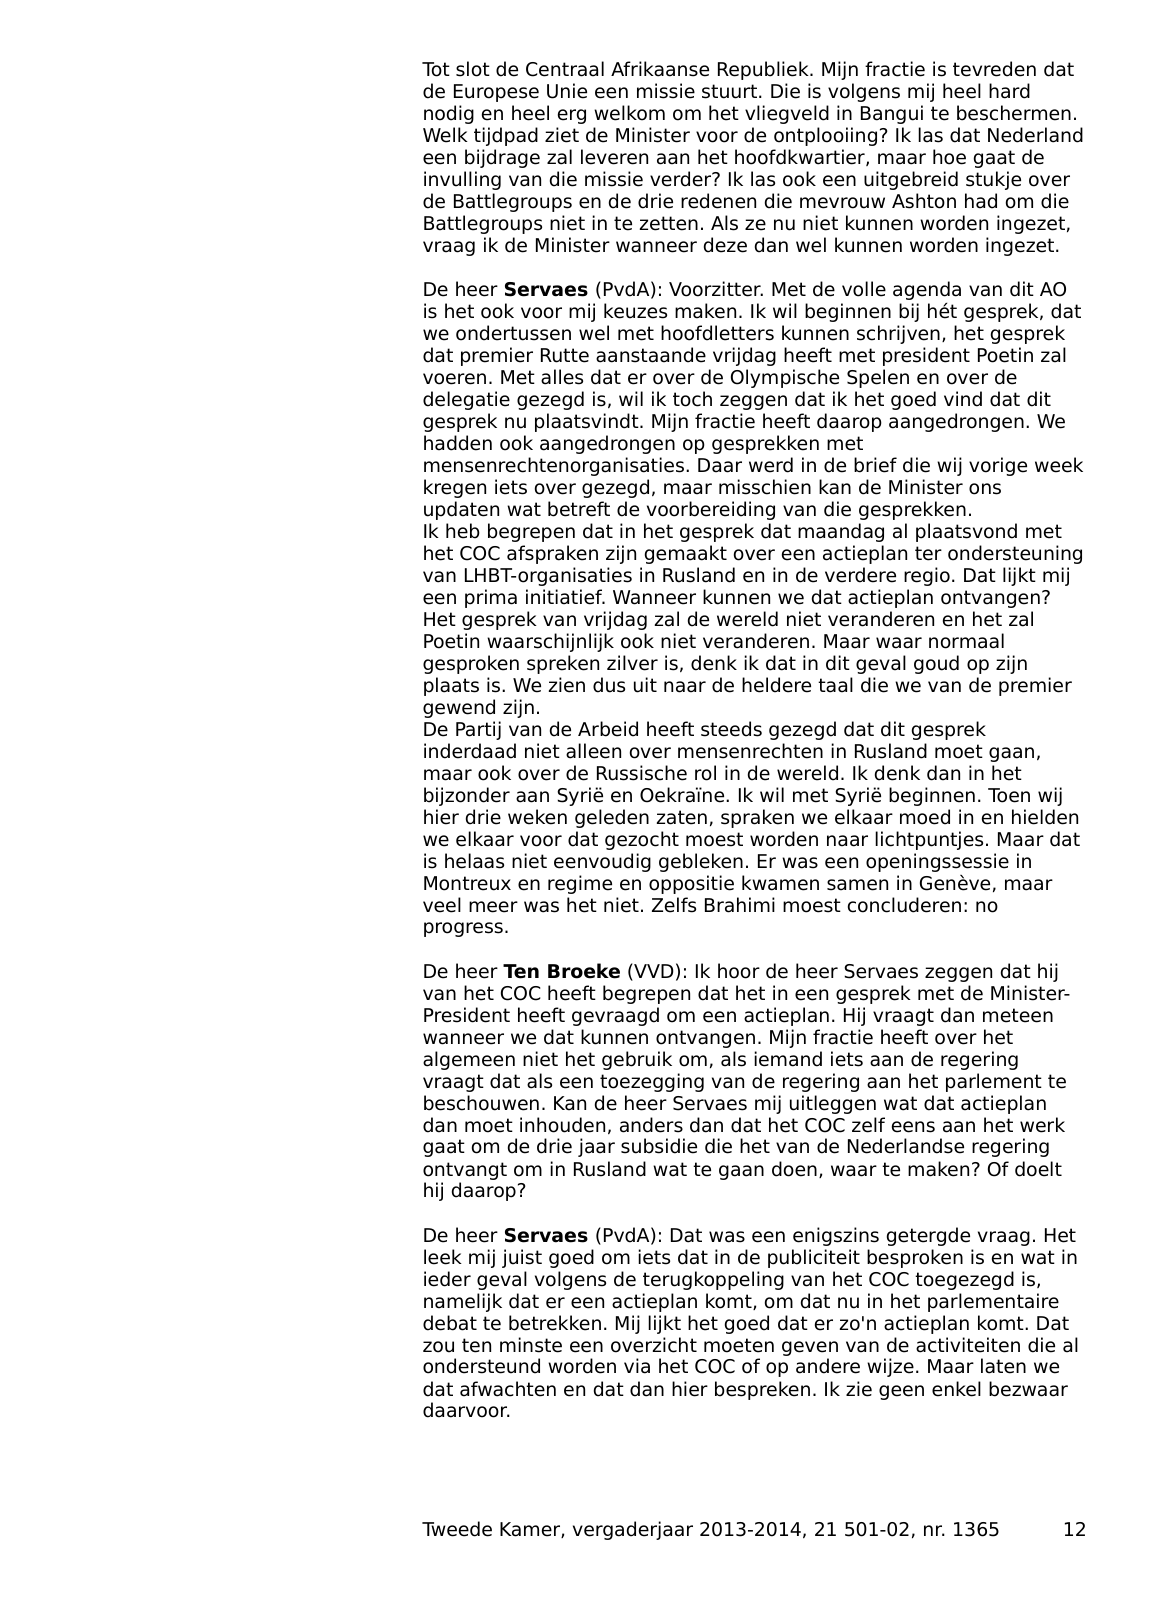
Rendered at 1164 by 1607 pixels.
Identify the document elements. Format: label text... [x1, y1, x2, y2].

text De Partij van de Arbeid heeft steeds gezegd dat dit gesprek inderdaad niet alleen over mensenrechten in Rusland moet gaan, maar ook over de Russische rol in de wereld. Ik denk dan in het bijzonder aan Syrië en Oekraïne. Ik wil met Syrië beginnen. Toen wij hier drie weken geleden zaten, spraken we elkaar moed in en hielden we elkaar voor dat gezocht moest worden naar lichtpuntjes. Maar dat is helaas niet eenvoudig gebleken. Er was een openingssessie in Montreux en regime en oppositie kwamen samen in Genève, maar veel meer was het niet. Zelfs Brahimi moest concluderen: no progress. [422, 719, 1087, 938]
text De heer Ten Broeke (VVD): Ik hoor de heer Servaes zeggen dat hij van het COC heeft begrepen dat het in een gesprek met de Minister-President heeft gevraagd om een actieplan. Hij vraagt dan meteen wanneer we dat kunnen ontvangen. Mijn fractie heeft over het algemeen niet het gebruik om, als iemand iets aan de regering vraagt dat als een toezegging van de regering aan het parlement te beschouwen. Kan de heer Servaes mij uitleggen wat dat actieplan dan moet inhouden, anders dan dat het COC zelf eens aan het werk gaat om de drie jaar subsidie die het van de Nederlandse regering ontvangt om in Rusland wat te gaan doen, waar te maken? Of doelt hij daarop? [422, 961, 1087, 1202]
text De heer Servaes (PvdA): Voorzitter. Met de volle agenda van dit AO is het ook voor mij keuzes maken. Ik wil beginnen bij hét gesprek, dat we ondertussen wel met hoofdletters kunnen schrijven, het gesprek dat premier Rutte aanstaande vrijdag heeft met president Poetin zal voeren. Met alles dat er over de Olympische Spelen en over de delegatie gezegd is, wil ik toch zeggen dat ik het goed vind dat dit gesprek nu plaatsvindt. Mijn fractie heeft daarop aangedrongen. We hadden ook aangedrongen op gesprekken met mensenrechtenorganisaties. Daar werd in de brief die wij vorige week kregen iets over gezegd, maar misschien kan de Minister ons updaten wat betreft de voorbereiding van die gesprekken. [422, 279, 1087, 521]
text Ik heb begrepen dat in het gesprek dat maandag al plaatsvond met het COC afspraken zijn gemaakt over een actieplan ter ondersteuning van LHBT-organisaties in Rusland en in de verdere regio. Dat lijkt mij een prima initiatief. Wanneer kunnen we dat actieplan ontvangen? [422, 521, 1087, 609]
text Tot slot de Centraal Afrikaanse Republiek. Mijn fractie is tevreden dat de Europese Unie een missie stuurt. Die is volgens mij heel hard nodig en heel erg welkom om het vliegveld in Bangui te beschermen. Welk tijdpad ziet de Minister voor de ontplooiing? Ik las dat Nederland een bijdrage zal leveren aan het hoofdkwartier, maar hoe gaat de invulling van die missie verder? Ik las ook een uitgebreid stukje over de Battlegroups en de drie redenen die mevrouw Ashton had om die Battlegroups niet in te zetten. Als ze nu niet kunnen worden ingezet, vraag ik de Minister wanneer deze dan wel kunnen worden ingezet. [422, 59, 1087, 257]
text Het gesprek van vrijdag zal de wereld niet veranderen en het zal Poetin waarschijnlijk ook niet veranderen. Maar waar normaal gesproken spreken zilver is, denk ik dat in dit geval goud op zijn plaats is. We zien dus uit naar de heldere taal die we van de premier gewend zijn. [422, 609, 1087, 719]
text De heer Servaes (PvdA): Dat was een enigszins getergde vraag. Het leek mij juist goed om iets dat in de publiciteit besproken is en wat in ieder geval volgens de terugkoppeling van het COC toegezegd is, namelijk dat er een actieplan komt, om dat nu in het parlementaire debat te betrekken. Mij lijkt het goed dat er zo'n actieplan komt. Dat zou ten minste een overzicht moeten geven van de activiteiten die al ondersteund worden via het COC of op andere wijze. Maar laten we dat afwachten en dat dan hier bespreken. Ik zie geen enkel bezwaar daarvoor. [422, 1224, 1087, 1422]
